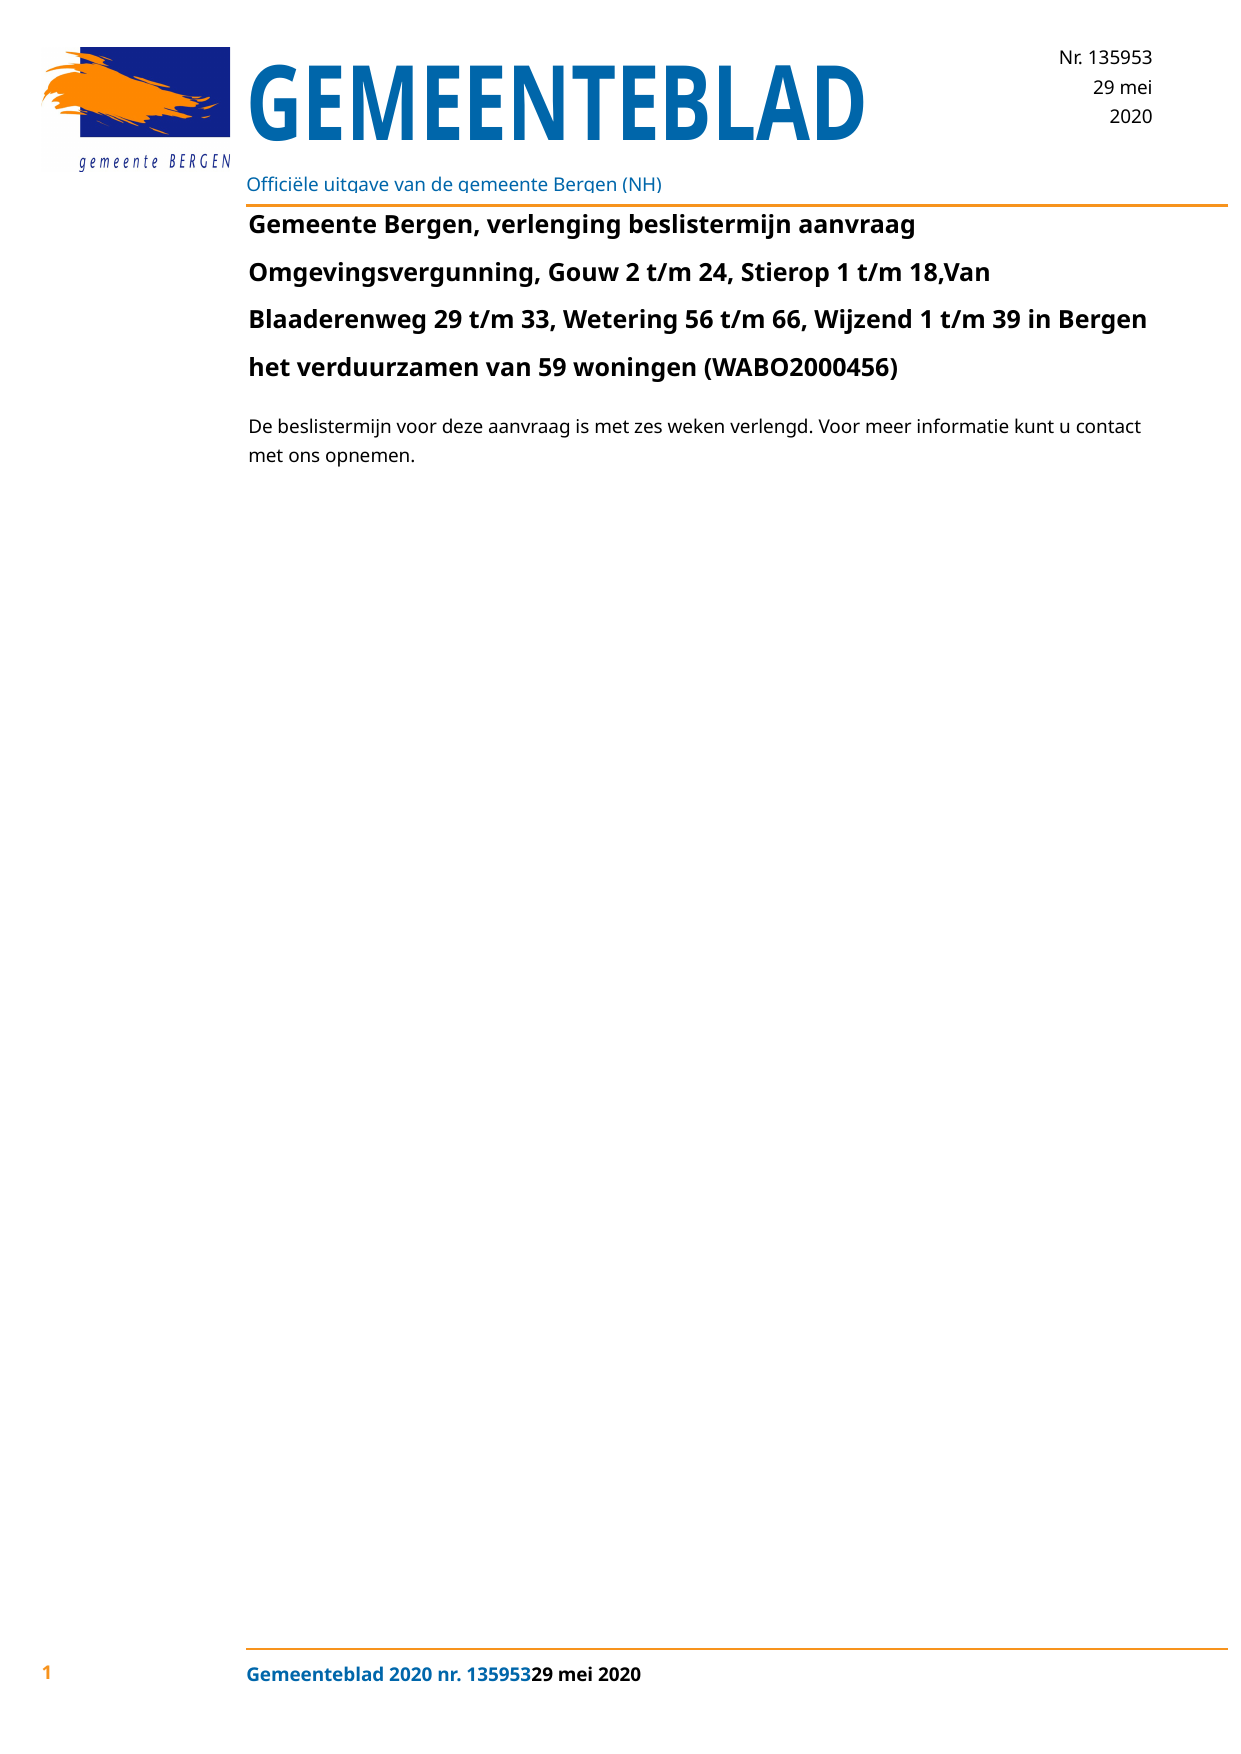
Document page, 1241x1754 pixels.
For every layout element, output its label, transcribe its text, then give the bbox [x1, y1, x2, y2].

text Gemeente Bergen, verlenging beslistermijn aanvraag Omgevingsvergunning, Gouw 2 t/m 24, Stierop 1 t/m 18,Van Blaaderenweg 29 t/m 33, Wetering 56 t/m 66, Wijzend 1 t/m 39 in Bergen het verduurzamen van 59 woningen (WABO2000456) [248, 207, 1152, 384]
text De beslistermijn voor deze aanvraag is met zes weken verlengd. Voor meer informatie kunt u contact met ons opnemen. [248, 413, 1152, 468]
picture [41, 47, 231, 172]
